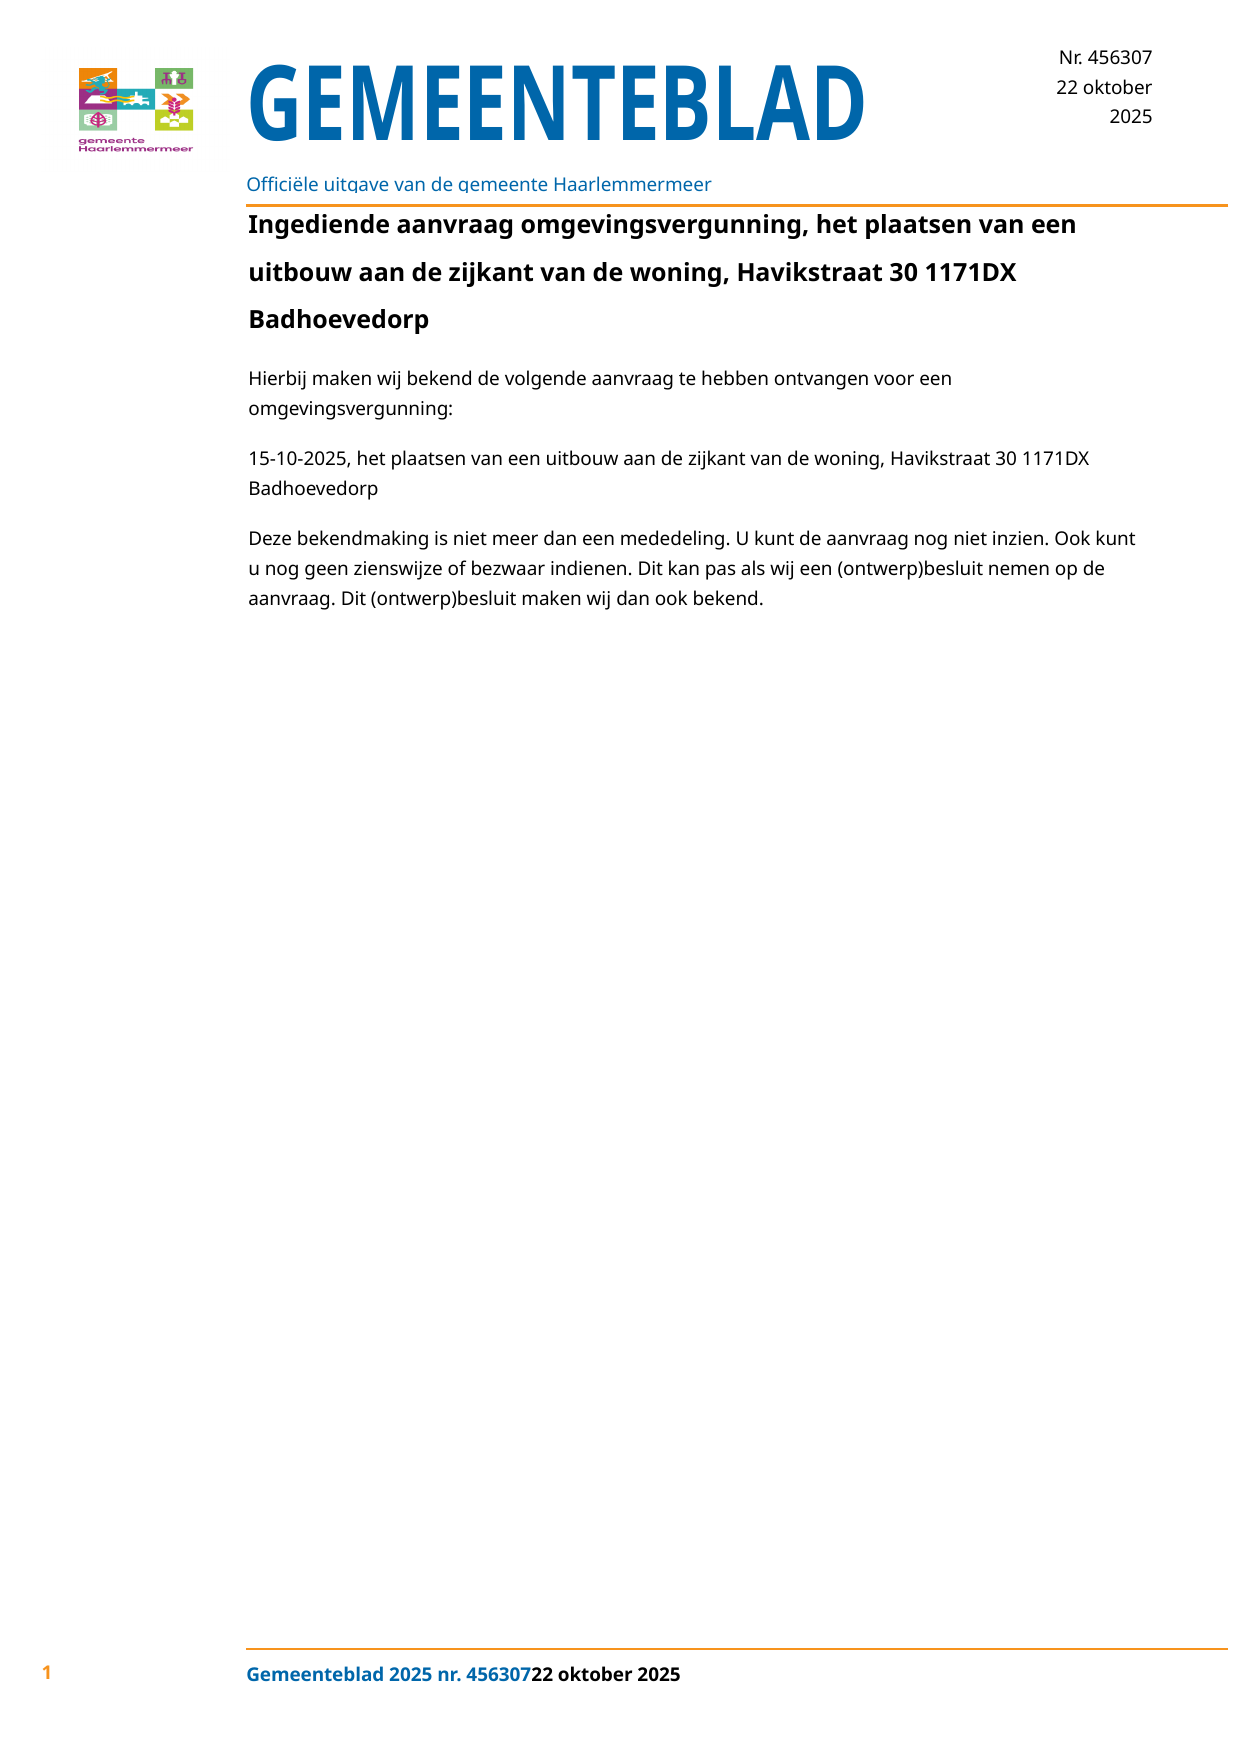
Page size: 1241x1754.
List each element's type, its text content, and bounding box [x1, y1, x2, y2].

text Hierbij maken wij bekend de volgende aanvraag te hebben ontvangen voor een omgevingsvergunning: [248, 366, 1152, 421]
text 15-10-2025, het plaatsen van een uitbouw aan de zijkant van de woning, Havikstraat 30 1171DX Badhoevedorp [248, 446, 1152, 501]
picture [41, 47, 231, 172]
text Deze bekendmaking is niet meer dan een mededeling. U kunt de aanvraag nog niet inzien. Ook kunt u nog geen zienswijze of bezwaar indienen. Dit kan pas als wij een (ontwerp)besluit nemen op de aanvraag. Dit (ontwerp)besluit maken wij dan ook bekend. [248, 526, 1152, 610]
text Ingediende aanvraag omgevingsvergunning, het plaatsen van een uitbouw aan de zijkant van de woning, Havikstraat 30 1171DX Badhoevedorp [248, 207, 1152, 336]
